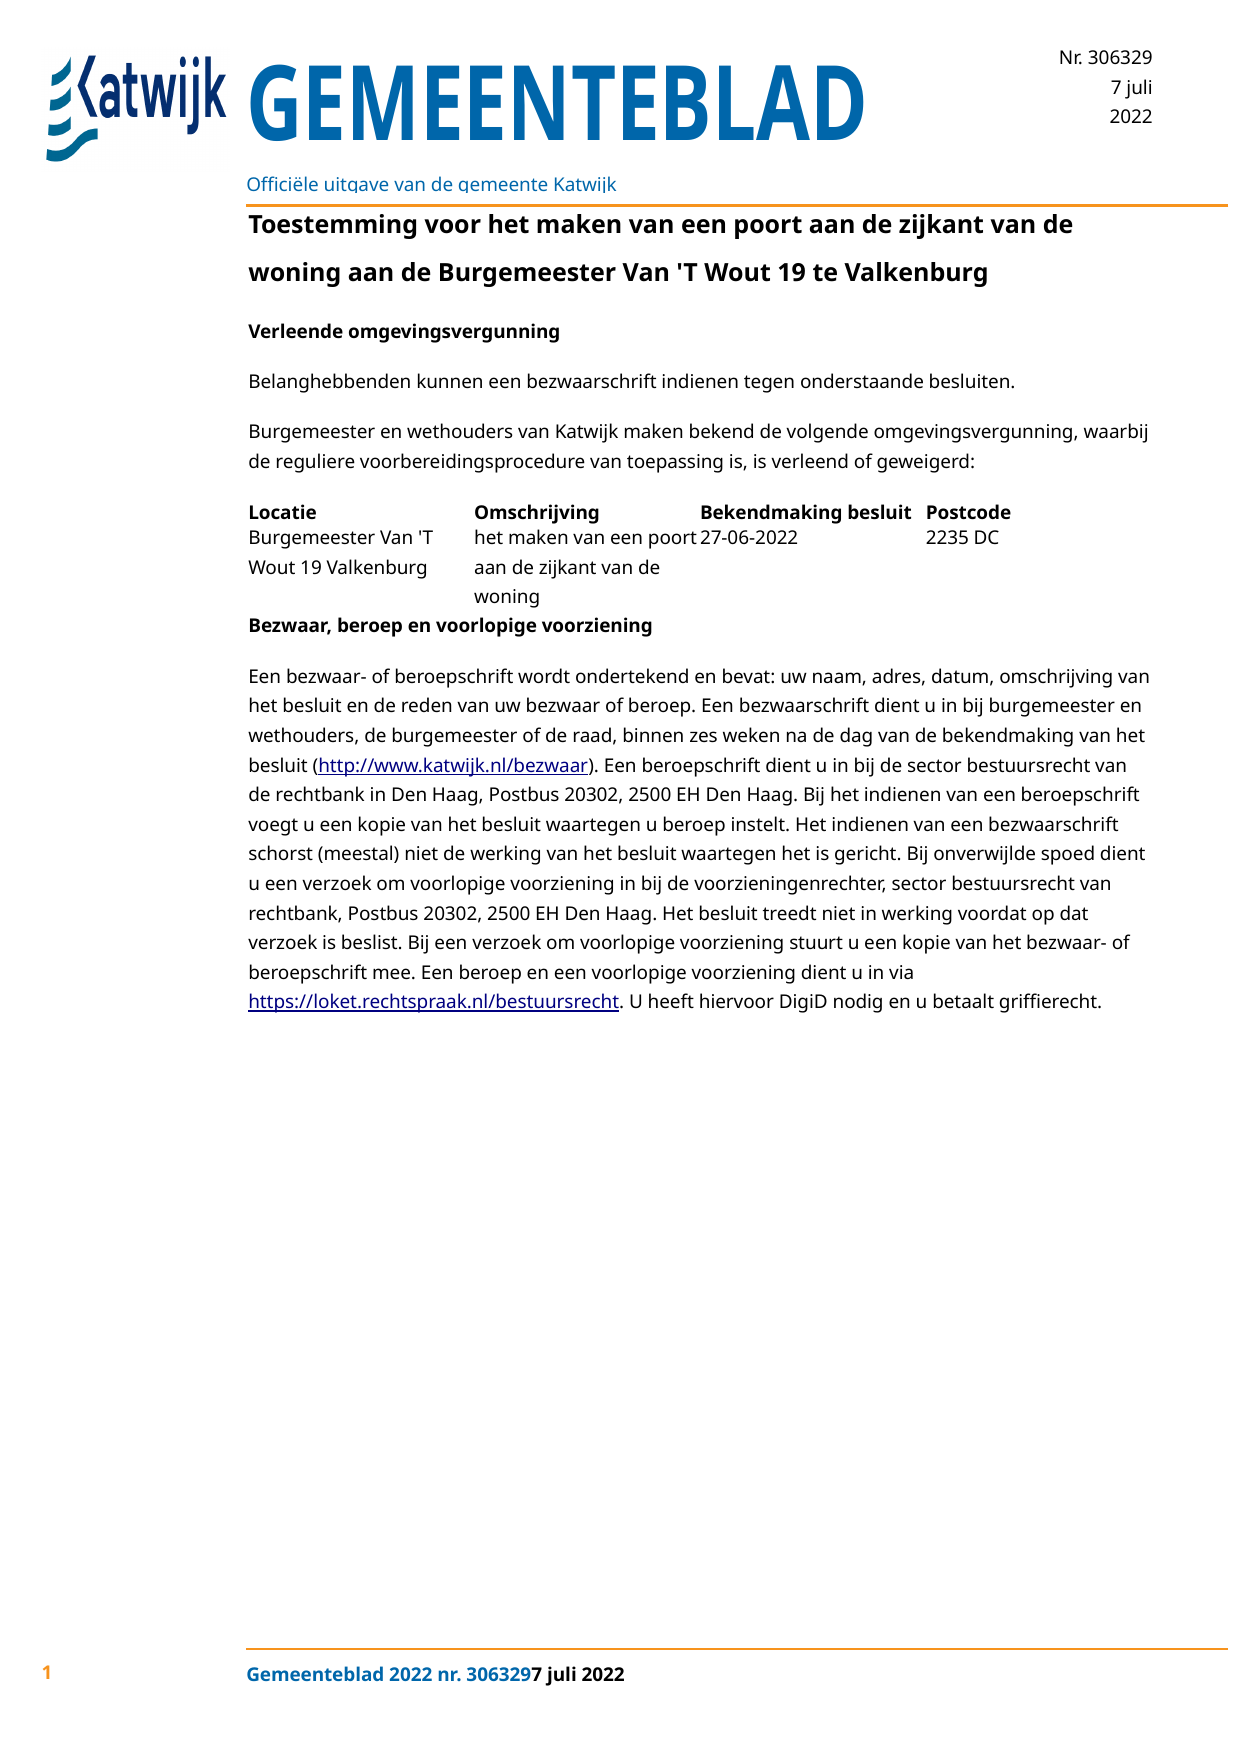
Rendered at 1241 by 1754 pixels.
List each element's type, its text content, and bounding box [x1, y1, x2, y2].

table_cell 27-06-2022 [700, 525, 926, 609]
table_header Postcode [926, 499, 1152, 524]
table_cell Burgemeester Van 'T Wout 19 Valkenburg [248, 525, 474, 609]
text Belanghebbenden kunnen een bezwaarschrift indienen tegen onderstaande besluiten. [248, 368, 1152, 394]
table_header Locatie [248, 499, 474, 524]
text Bezwaar, beroep en voorlopige voorziening [248, 613, 1152, 638]
text Een bezwaar- of beroepschrift wordt ondertekend en bevat: uw naam, adres, datum, omschrijving van het besluit en de reden van uw bezwaar of beroep. Een bezwaarschrift dient u in bij burgemeester en wethouders, de burgemeester of de raad, binnen zes weken na de dag van de bekendmaking van het besluit (http://www.katwijk.nl/bezwaar). Een beroepschrift dient u in bij de sector bestuursrecht van de rechtbank in Den Haag, Postbus 20302, 2500 EH Den Haag. Bij het indienen van een beroepschrift voegt u een kopie van het besluit waartegen u beroep instelt. Het indienen van een bezwaarschrift schorst (meestal) niet de werking van het besluit waartegen het is gericht. Bij onverwijlde spoed dient u een verzoek om voorlopige voorziening in bij de voorzieningenrechter, sector bestuursrecht van rechtbank, Postbus 20302, 2500 EH Den Haag. Het besluit treedt niet in werking voordat op dat verzoek is beslist. Bij een verzoek om voorlopige voorziening stuurt u een kopie van het bezwaar- of beroepschrift mee. Een beroep en een voorlopige voorziening dient u in via https://loket.rechtspraak.nl/bestuursrecht. U heeft hiervoor DigiD nodig en u betaalt griffierecht. [248, 663, 1152, 1014]
picture [41, 47, 231, 172]
table_header Bekendmaking besluit [700, 499, 926, 524]
table_header Omschrijving [474, 499, 700, 524]
table_cell het maken van een poort aan de zijkant van de woning [474, 525, 700, 609]
text Burgemeester en wethouders van Katwijk maken bekend de volgende omgevingsvergunning, waarbij de reguliere voorbereidingsprocedure van toepassing is, is verleend of geweigerd: [248, 419, 1152, 474]
table_cell 2235 DC [926, 525, 1152, 609]
text Verleende omgevingsvergunning [248, 318, 1152, 344]
text Toestemming voor het maken van een poort aan de zijkant van de woning aan de Burgemeester Van 'T Wout 19 te Valkenburg [248, 207, 1152, 288]
